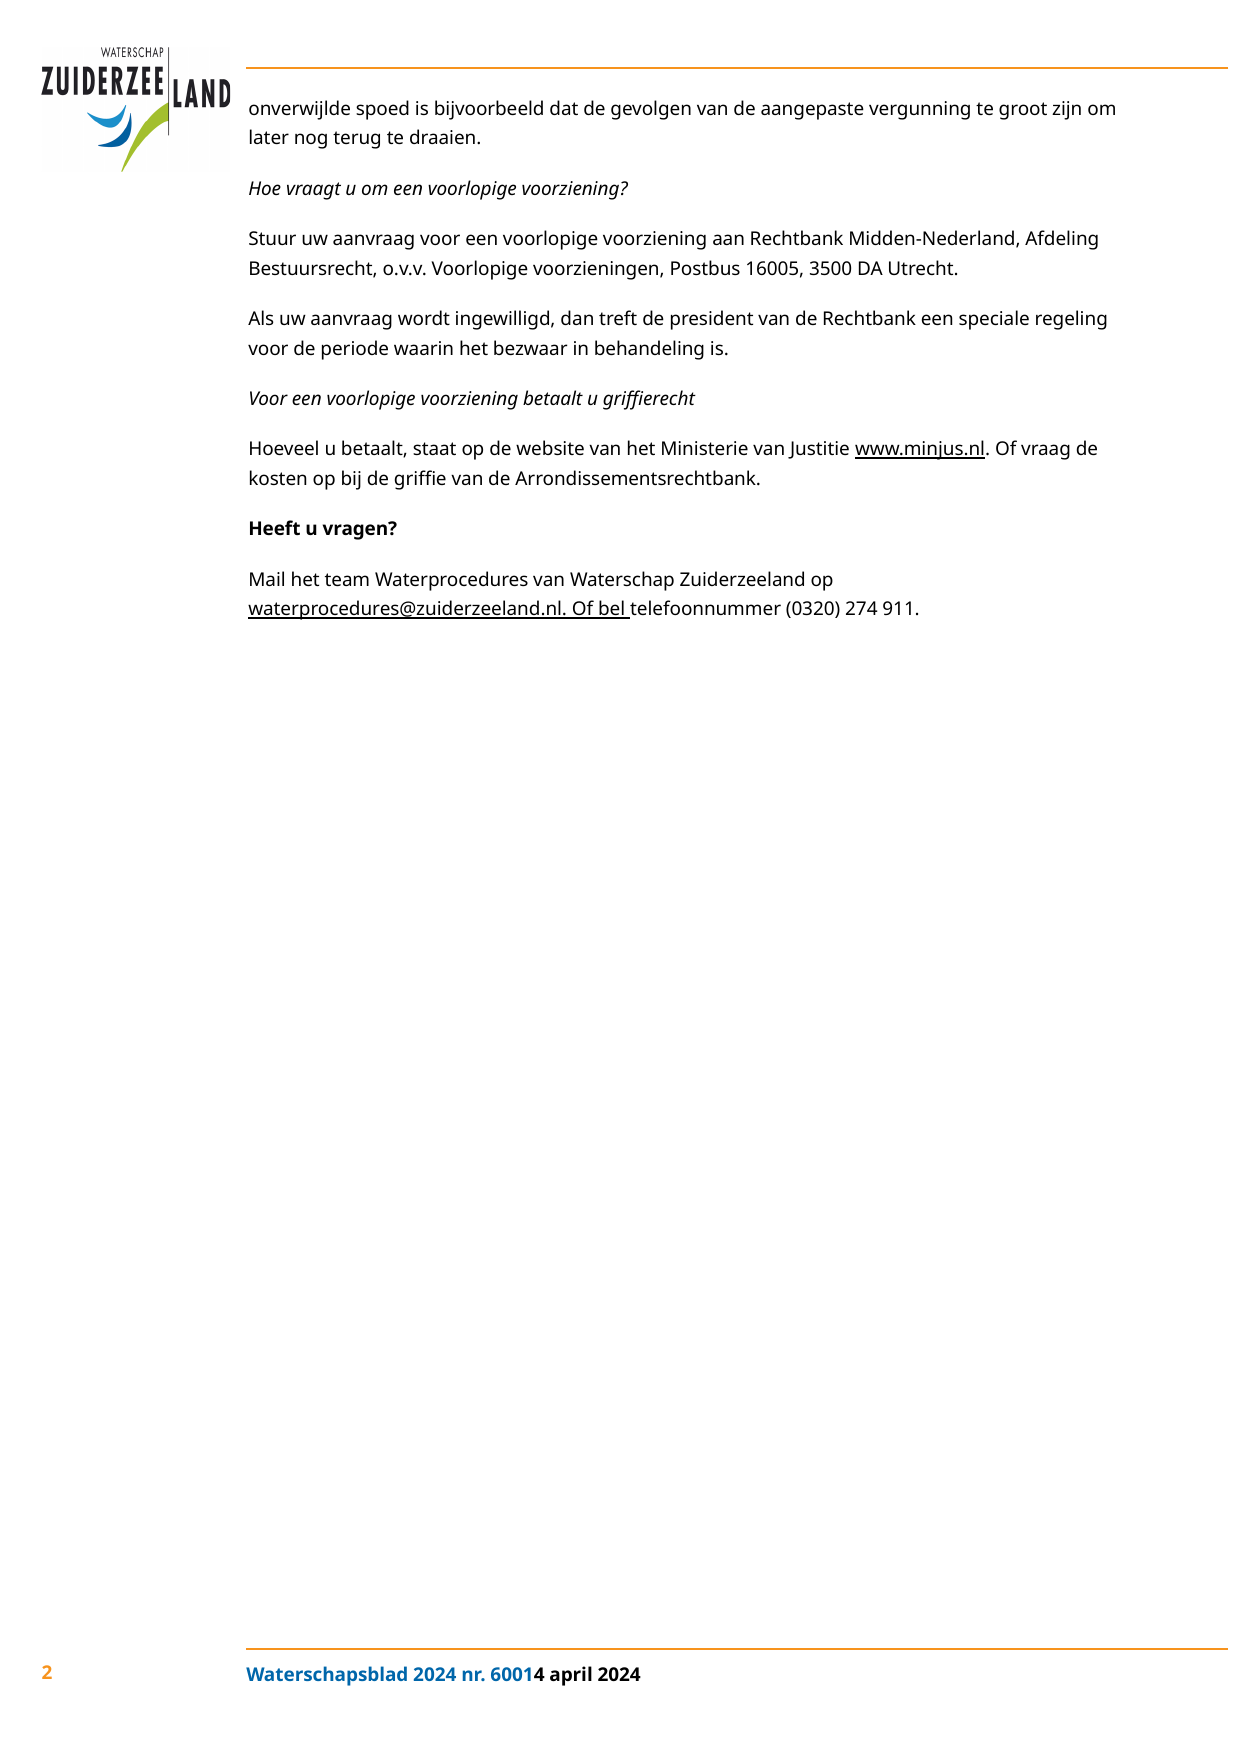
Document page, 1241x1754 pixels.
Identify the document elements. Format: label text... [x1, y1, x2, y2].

text Mail het team Waterprocedures van Waterschap Zuiderzeeland op waterprocedures@zuiderzeeland.nl. Of bel telefoonnummer (0320) 274 911. [248, 566, 1152, 621]
text Als uw aanvraag wordt ingewilligd, dan treft de president van de Rechtbank een speciale regeling voor de periode waarin het bezwaar in behandeling is. [248, 305, 1152, 361]
text Hoe vraagt u om een voorlopige voorziening? [248, 175, 1152, 201]
picture [41, 47, 231, 172]
text Stuur uw aanvraag voor een voorlopige voorziening aan Rechtbank Midden-Nederland, Afdeling Bestuursrecht, o.v.v. Voorlopige voorzieningen, Postbus 16005, 3500 DA Utrecht. [248, 225, 1152, 281]
text Voor een voorlopige voorziening betaalt u griffierecht [248, 385, 1152, 411]
text Heeft u vragen? [248, 516, 1152, 541]
text Hoeveel u betaalt, staat op de website van het Ministerie van Justitie www.minjus.nl. Of vraag de kosten op bij de griffie van de Arrondissementsrechtbank. [248, 436, 1152, 491]
text onverwijlde spoed is bijvoorbeeld dat de gevolgen van de aangepaste vergunning te groot zijn om later nog terug te draaien. [248, 95, 1152, 150]
